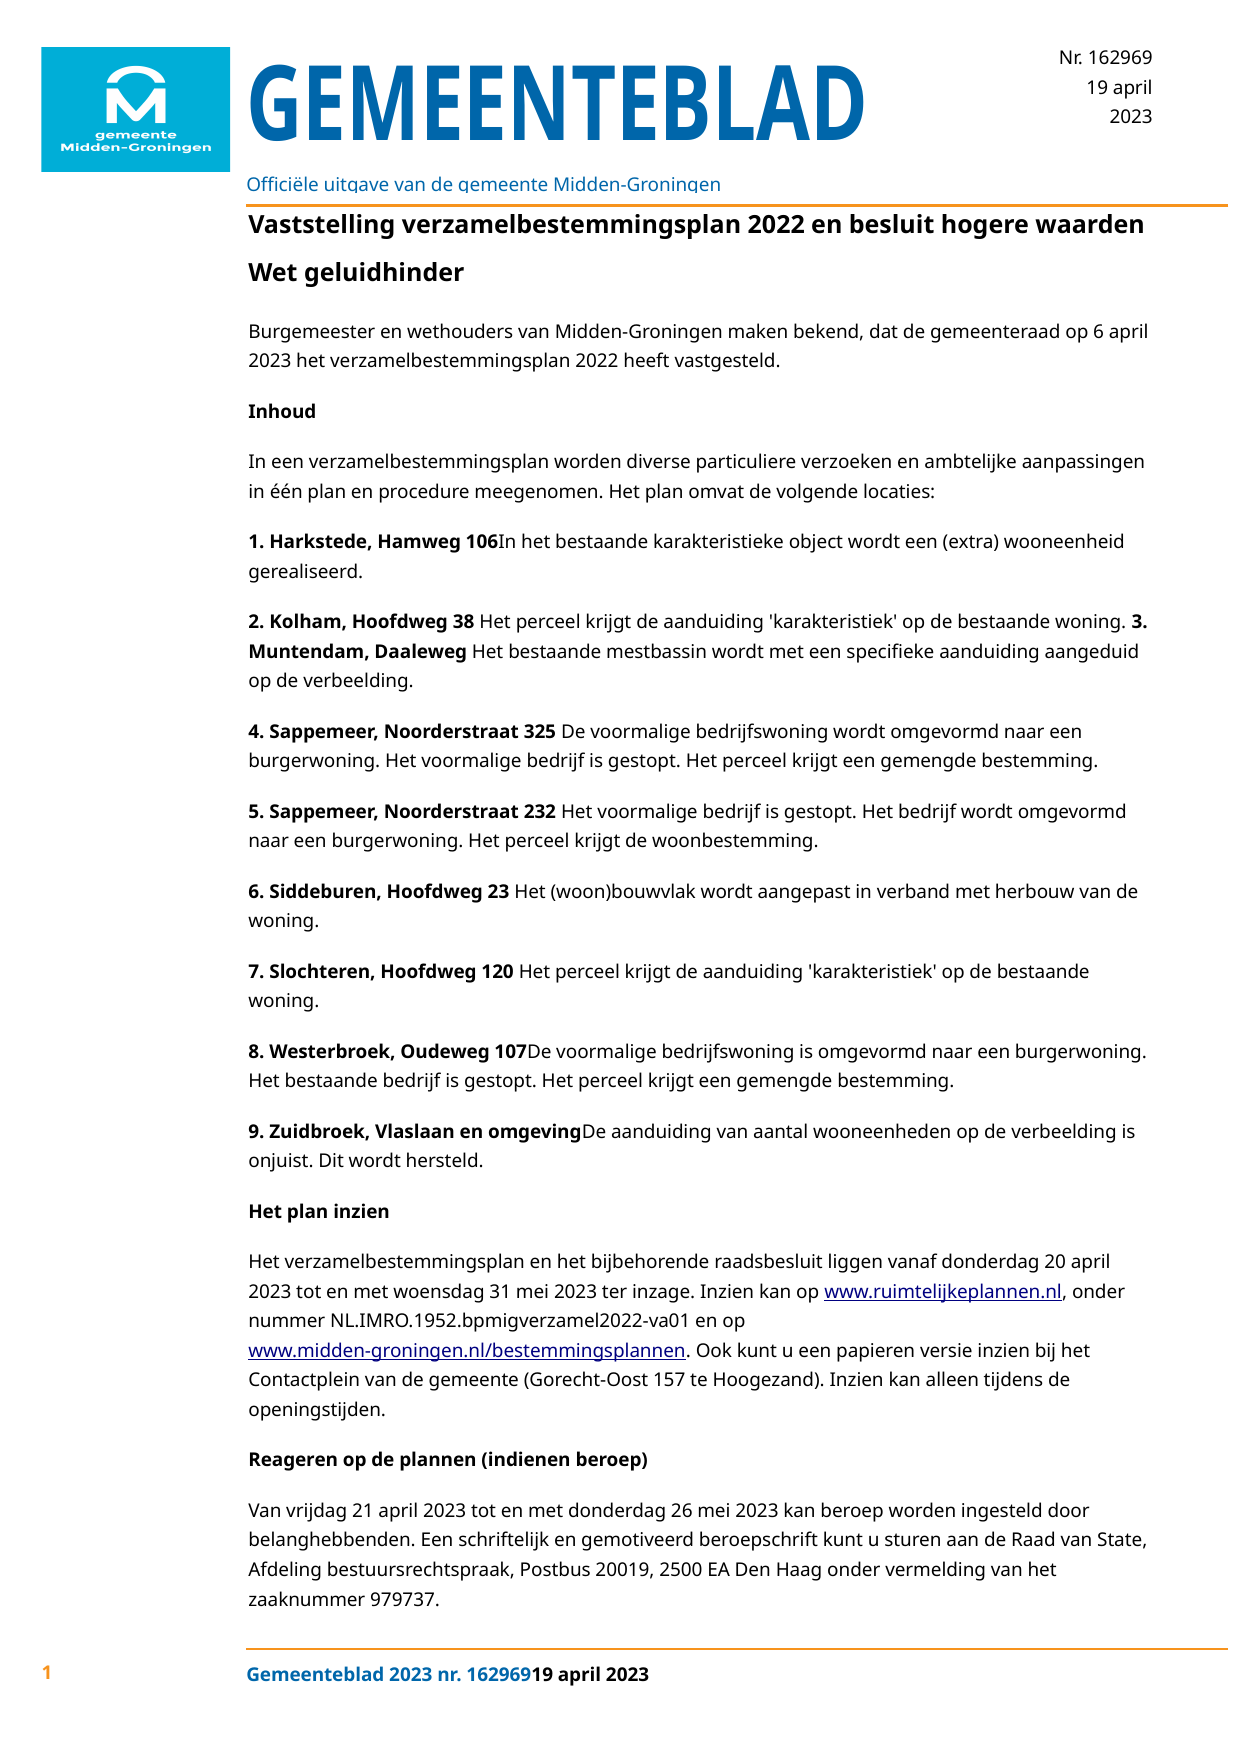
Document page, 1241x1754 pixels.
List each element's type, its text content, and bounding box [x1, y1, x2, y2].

text 6. Siddeburen, Hoofdweg 23 Het (woon)bouwvlak wordt aangepast in verband met herbouw van de woning. [248, 878, 1152, 933]
text Inhoud [248, 398, 1152, 424]
text Burgemeester en wethouders van Midden-Groningen maken bekend, dat de gemeenteraad op 6 april 2023 het verzamelbestemmingsplan 2022 heeft vastgesteld. [248, 318, 1152, 373]
picture [184, 146, 190, 153]
text In een verzamelbestemmingsplan worden diverse particuliere verzoeken en ambtelijke aanpassingen in één plan en procedure meegenomen. Het plan omvat de volgende locaties: [248, 448, 1152, 504]
picture [107, 89, 165, 122]
text 8. Westerbroek, Oudeweg 107De voormalige bedrijfswoning is omgevormd naar een burgerwoning. Het bestaande bedrijf is gestopt. Het perceel krijgt een gemengde bestemming. [248, 1038, 1152, 1093]
text 1. Harkstede, Hamweg 106In het bestaande karakteristieke object wordt een (extra) wooneenheid gerealiseerd. [248, 528, 1152, 584]
text Het verzamelbestemmingsplan en het bijbehorende raadsbesluit liggen vanaf donderdag 20 april 2023 tot en met woensdag 31 mei 2023 ter inzage. Inzien kan op www.ruimtelijkeplannen.nl, onder nummer NL.IMRO.1952.bpmigverzamel2022-va01 en op www.midden-groningen.nl/bestemmingsplannen. Ook kunt u een papieren versie inzien bij het Contactplein van de gemeente (Gorecht-Oost 157 te Hoogezand). Inzien kan alleen tijdens de openingstijden. [248, 1248, 1152, 1422]
picture [108, 66, 164, 82]
text 7. Slochteren, Hoofdweg 120 Het perceel krijgt de aanduiding 'karakteristiek' op de bestaande woning. [248, 958, 1152, 1013]
text Van vrijdag 21 april 2023 tot en met donderdag 26 mei 2023 kan beroep worden ingesteld door belanghebbenden. Een schriftelijk en gemotiveerd beroepschrift kunt u sturen aan de Raad van State, Afdeling bestuursrechtspraak, Postbus 20019, 2500 EA Den Haag onder vermelding van het zaaknummer 979737. [248, 1497, 1152, 1612]
text 5. Sappemeer, Noorderstraat 232 Het voormalige bedrijf is gestopt. Het bedrijf wordt omgevormd naar een burgerwoning. Het perceel krijgt de woonbestemming. [248, 798, 1152, 853]
text Het plan inzien [248, 1198, 1152, 1224]
text Reageren op de plannen (indienen beroep) [248, 1447, 1152, 1472]
text Vaststelling verzamelbestemmingsplan 2022 en besluit hogere waarden Wet geluidhinder [248, 207, 1152, 288]
text 2. Kolham, Hoofdweg 38 Het perceel krijgt de aanduiding 'karakteristiek' op de bestaande woning. 3. Muntendam, Daaleweg Het bestaande mestbassin wordt met een specifieke aanduiding aangeduid op de verbeelding. [248, 608, 1152, 693]
text 4. Sappemeer, Noorderstraat 325 De voormalige bedrijfswoning wordt omgevormd naar een burgerwoning. Het voormalige bedrijf is gestopt. Het perceel krijgt een gemengde bestemming. [248, 718, 1152, 773]
text 9. Zuidbroek, Vlaslaan en omgevingDe aanduiding van aantal wooneenheden op de verbeelding is onjuist. Dit wordt hersteld. [248, 1118, 1152, 1173]
